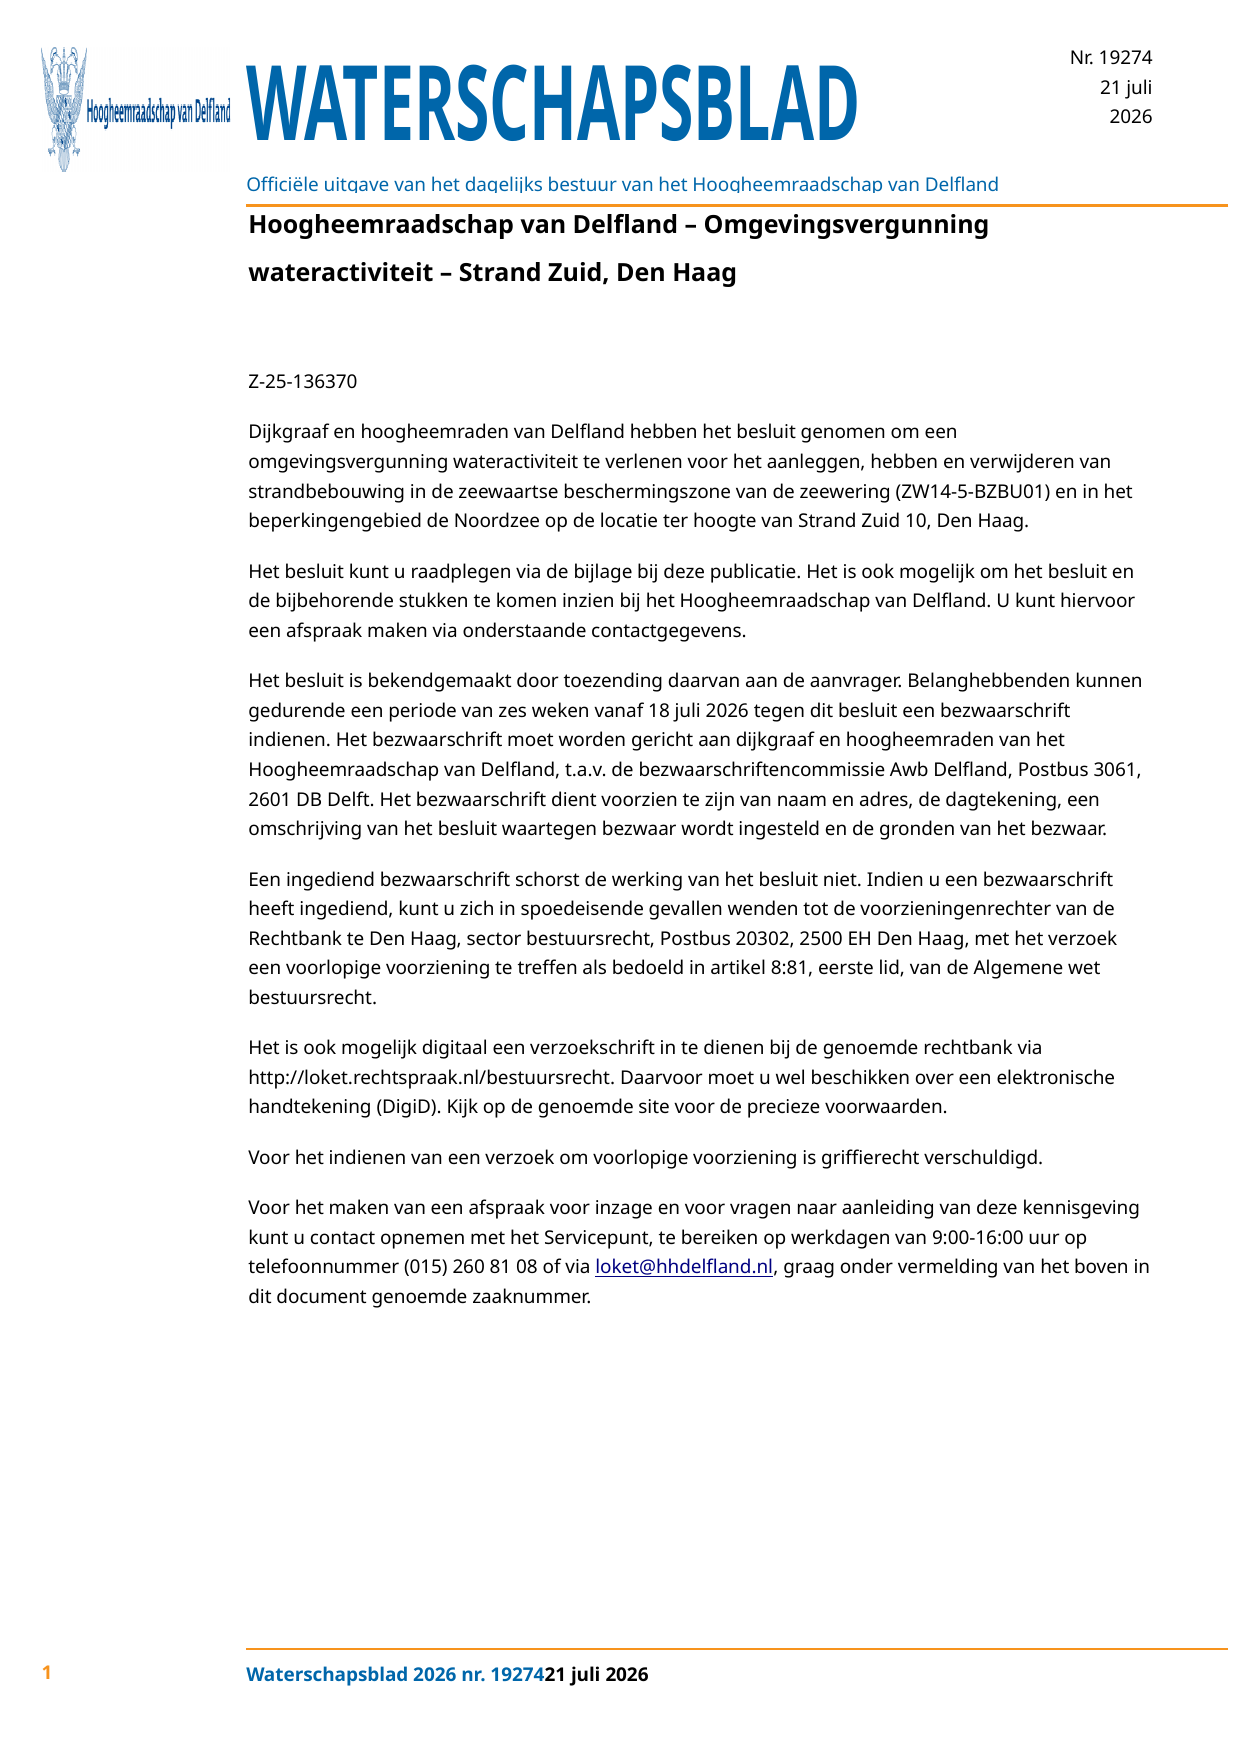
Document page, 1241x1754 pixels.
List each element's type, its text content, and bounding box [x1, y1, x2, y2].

text Voor het maken van een afspraak voor inzage en voor vragen naar aanleiding van deze kennisgeving kunt u contact opnemen met het Servicepunt, te bereiken op werkdagen van 9:00-16:00 uur op telefoonnummer (015) 260 81 08 of via loket@hhdelfland.nl, graag onder vermelding van het boven in dit document genoemde zaaknummer. [248, 1194, 1152, 1309]
text Een ingediend bezwaarschrift schorst de werking van het besluit niet. Indien u een bezwaarschrift heeft ingediend, kunt u zich in spoedeisende gevallen wenden tot de voorzieningenrechter van de Rechtbank te Den Haag, sector bestuursrecht, Postbus 20302, 2500 EH Den Haag, met het verzoek een voorlopige voorziening te treffen als bedoeld in artikel 8:81, eerste lid, van de Algemene wet bestuursrecht. [248, 866, 1152, 1010]
text Voor het indienen van een verzoek om voorlopige voorziening is griffierecht verschuldigd. [248, 1144, 1152, 1170]
text Het besluit kunt u raadplegen via de bijlage bij deze publicatie. Het is ook mogelijk om het besluit en de bijbehorende stukken te komen inzien bij het Hoogheemraadschap van Delfland. U kunt hiervoor een afspraak maken via onderstaande contactgegevens. [248, 558, 1152, 643]
text Hoogheemraadschap van Delfland – Omgevingsvergunning wateractiviteit – Strand Zuid, Den Haag [248, 207, 1152, 288]
text Z-25-136370 [248, 368, 1152, 394]
text Het is ook mogelijk digitaal een verzoekschrift in te dienen bij de genoemde rechtbank via http://loket.rechtspraak.nl/bestuursrecht. Daarvoor moet u wel beschikken over een elektronische handtekening (DigiD). Kijk op de genoemde site voor de precieze voorwaarden. [248, 1034, 1152, 1119]
picture [41, 47, 231, 172]
text Het besluit is bekendgemaakt door toezending daarvan aan de aanvrager. Belanghebbenden kunnen gedurende een periode van zes weken vanaf 18 juli 2026 tegen dit besluit een bezwaarschrift indienen. Het bezwaarschrift moet worden gericht aan dijkgraaf en hoogheemraden van het Hoogheemraadschap van Delfland, t.a.v. de bezwaarschriftencommissie Awb Delfland, Postbus 3061, 2601 DB Delft. Het bezwaarschrift dient voorzien te zijn van naam en adres, de dagtekening, een omschrijving van het besluit waartegen bezwaar wordt ingesteld en de gronden van het bezwaar. [248, 667, 1152, 841]
text Dijkgraaf en hoogheemraden van Delfland hebben het besluit genomen om een omgevingsvergunning wateractiviteit te verlenen voor het aanleggen, hebben en verwijderen van strandbebouwing in de zeewaartse beschermingszone van de zeewering (ZW14-5-BZBU01) en in het beperkingengebied de Noordzee op de locatie ter hoogte van Strand Zuid 10, Den Haag. [248, 419, 1152, 533]
